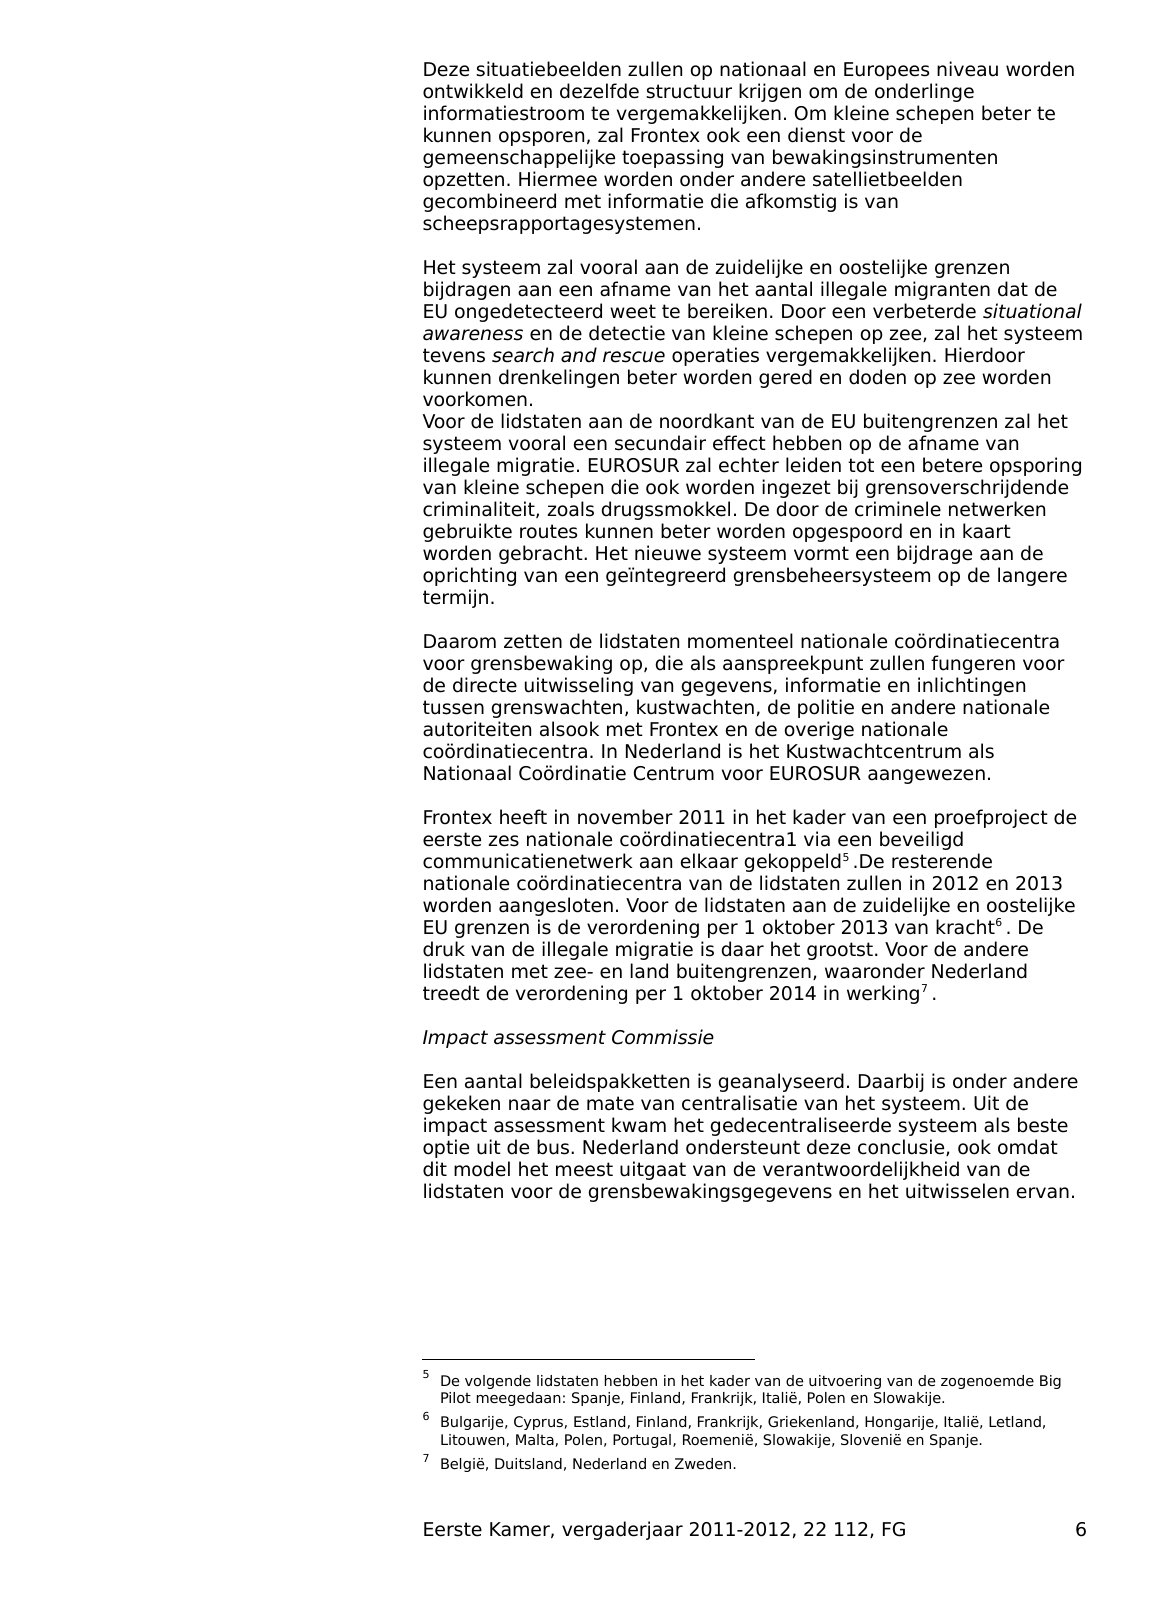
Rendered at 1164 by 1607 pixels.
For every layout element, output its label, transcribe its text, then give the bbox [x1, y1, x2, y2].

text Deze situatiebeelden zullen op nationaal en Europees niveau worden ontwikkeld en dezelfde structuur krijgen om de onderlinge informatiestroom te vergemakkelijken. Om kleine schepen beter te kunnen opsporen, zal Frontex ook een dienst voor de gemeenschappelijke toepassing van bewakingsinstrumenten opzetten. Hiermee worden onder andere satellietbeelden gecombineerd met informatie die afkomstig is van scheepsrapportagesystemen. [422, 59, 1087, 235]
text Bulgarije, Cyprus, Estland, Finland, Frankrijk, Griekenland, Hongarije, Italië, Letland, Litouwen, Malta, Polen, Portugal, Roemenië, Slowakije, Slovenië en Spanje. [422, 1410, 1087, 1449]
text De volgende lidstaten hebben in het kader van de uitvoering van de zogenoemde Big Pilot meegedaan: Spanje, Finland, Frankrijk, Italië, Polen en Slowakije. [422, 1368, 1087, 1407]
text Een aantal beleidspakketten is geanalyseerd. Daarbij is onder andere gekeken naar de mate van centralisatie van het systeem. Uit de impact assessment kwam het gedecentraliseerde systeem als beste optie uit de bus. Nederland ondersteunt deze conclusie, ook omdat dit model het meest uitgaat van de verantwoordelijkheid van de lidstaten voor de grensbewakingsgegevens en het uitwisselen ervan. [422, 1071, 1087, 1203]
text Voor de lidstaten aan de noordkant van de EU buitengrenzen zal het systeem vooral een secundair effect hebben op de afname van illegale migratie. EUROSUR zal echter leiden tot een betere opsporing van kleine schepen die ook worden ingezet bij grensoverschrijdende criminaliteit, zoals drugssmokkel. De door de criminele netwerken gebruikte routes kunnen beter worden opgespoord en in kaart worden gebracht. Het nieuwe systeem vormt een bijdrage aan de oprichting van een geïntegreerd grensbeheersysteem op de langere termijn. [422, 411, 1087, 609]
subtitle Impact assessment Commissie [422, 1027, 1087, 1049]
text Daarom zetten de lidstaten momenteel nationale coördinatiecentra voor grensbewaking op, die als aanspreekpunt zullen fungeren voor de directe uitwisseling van gegevens, informatie en inlichtingen tussen grenswachten, kustwachten, de politie en andere nationale autoriteiten alsook met Frontex en de overige nationale coördinatiecentra. In Nederland is het Kustwachtcentrum als Nationaal Coördinatie Centrum voor EUROSUR aangewezen. [422, 631, 1087, 785]
text Frontex heeft in november 2011 in het kader van een proefproject de eerste zes nationale coördinatiecentra1 via een beveiligd communicatienetwerk aan elkaar gekoppeld.De resterende nationale coördinatiecentra van de lidstaten zullen in 2012 en 2013 worden aangesloten. Voor de lidstaten aan de zuidelijke en oostelijke EU grenzen is de verordening per 1 oktober 2013 van kracht. De druk van de illegale migratie is daar het grootst. Voor de andere lidstaten met zee- en land buitengrenzen, waaronder Nederland treedt de verordening per 1 oktober 2014 in werking. [422, 807, 1087, 1005]
text België, Duitsland, Nederland en Zweden. [422, 1452, 1087, 1474]
text Het systeem zal vooral aan de zuidelijke en oostelijke grenzen bijdragen aan een afname van het aantal illegale migranten dat de EU ongedetecteerd weet te bereiken. Door een verbeterde situational awareness en de detectie van kleine schepen op zee, zal het systeem tevens search and rescue operaties vergemakkelijken. Hierdoor kunnen drenkelingen beter worden gered en doden op zee worden voorkomen. [422, 257, 1087, 411]
